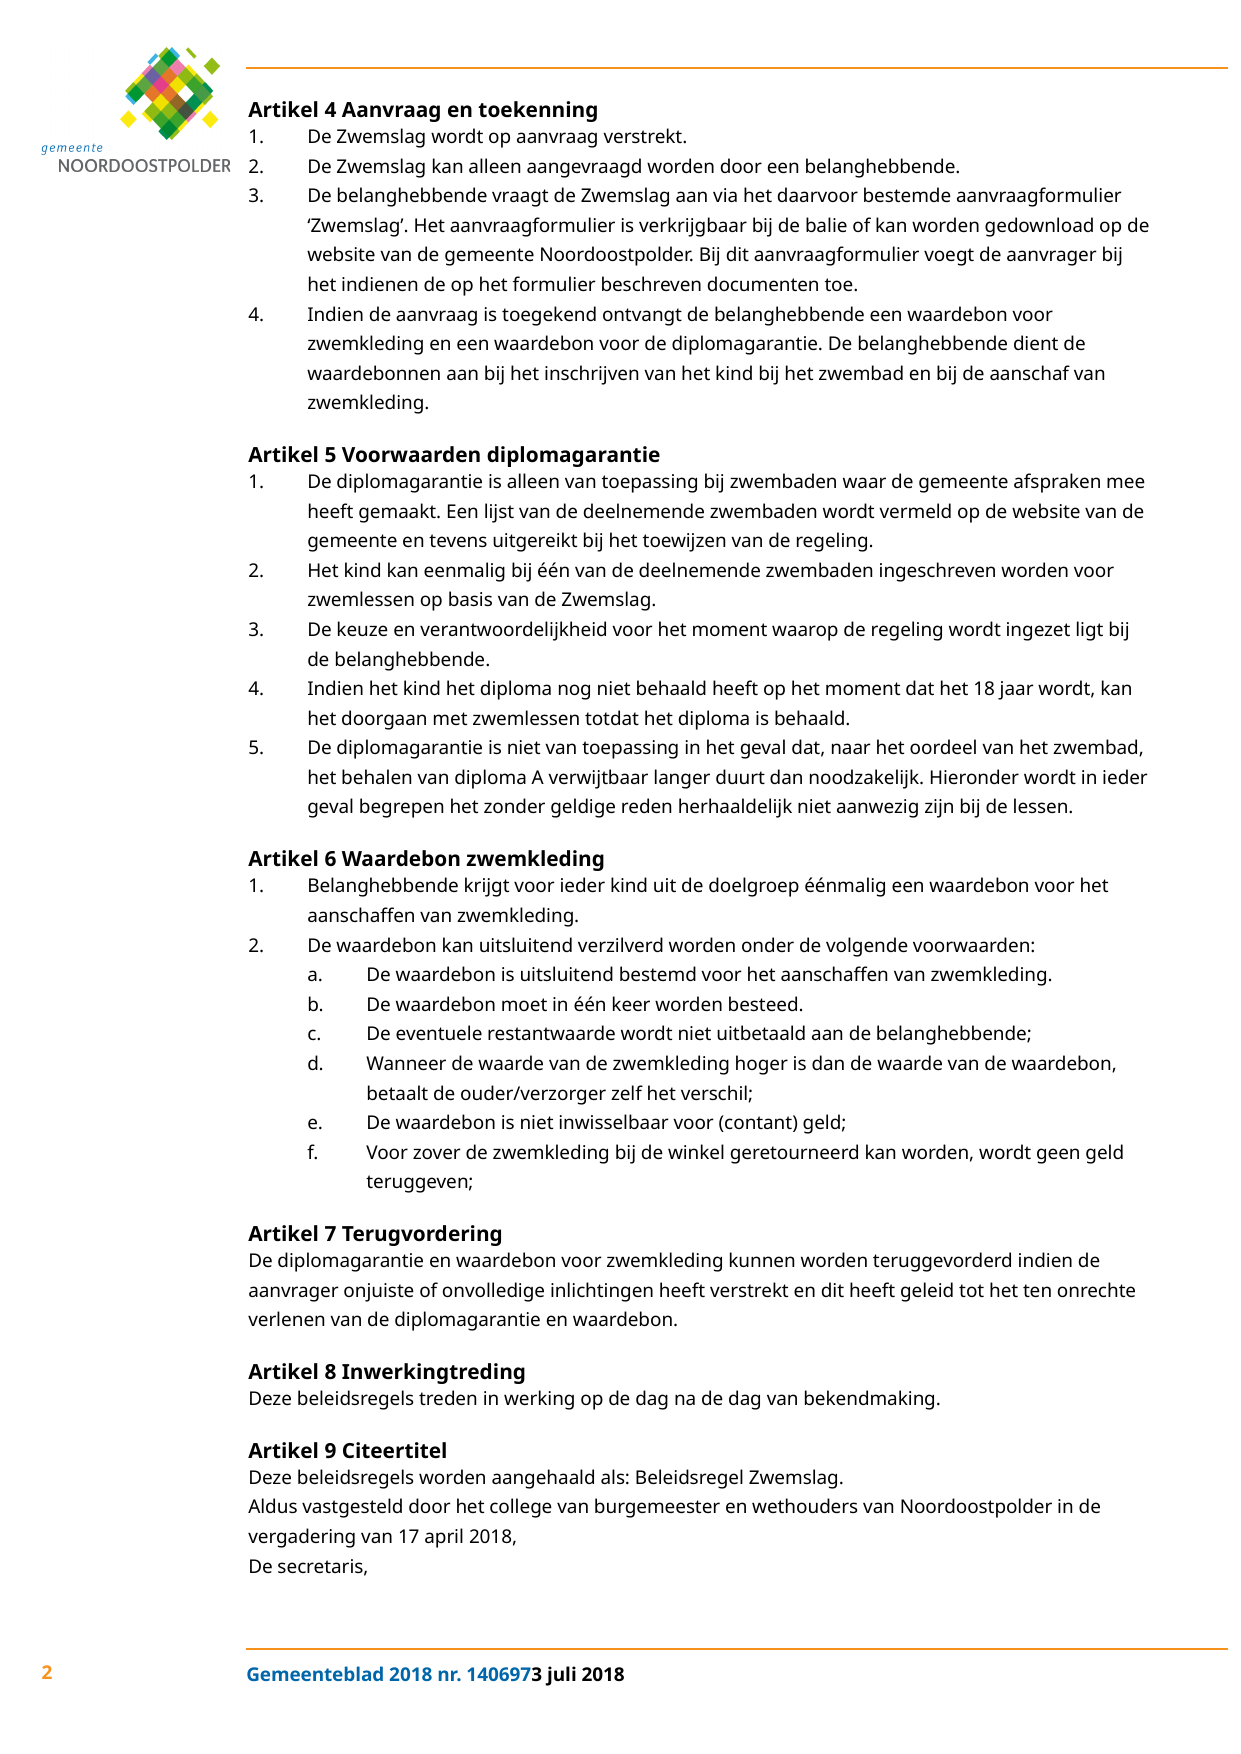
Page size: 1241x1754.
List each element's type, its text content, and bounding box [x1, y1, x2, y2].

list De waardebon is uitsluitend bestemd voor het aanschaffen van zwemkleding. [307, 961, 1152, 987]
text Artikel 5 Voorwaarden diplomagarantie [248, 440, 1152, 468]
list Indien het kind het diploma nog niet behaald heeft op het moment dat het 18 jaar wordt, kan het doorgaan met zwemlessen totdat het diploma is behaald. [248, 675, 1152, 731]
list Voor zover de zwemkleding bij de winkel geretourneerd kan worden, wordt geen geld teruggeven; [307, 1139, 1152, 1194]
list Belanghebbende krijgt voor ieder kind uit de doelgroep éénmalig een waardebon voor het aanschaffen van zwemkleding. [248, 873, 1152, 928]
list De Zwemslag kan alleen aangevraagd worden door een belanghebbende. [248, 153, 1152, 178]
text Artikel 8 Inwerkingtreding [248, 1357, 1152, 1385]
text Artikel 7 Terugvordering [248, 1219, 1152, 1247]
list De diplomagarantie is niet van toepassing in het geval dat, naar het oordeel van het zwembad, het behalen van diploma A verwijtbaar langer duurt dan noodzakelijk. Hieronder wordt in ieder geval begrepen het zonder geldige reden herhaaldelijk niet aanwezig zijn bij de lessen. [248, 734, 1152, 819]
text Deze beleidsregels treden in werking op de dag na de dag van bekendmaking. [248, 1385, 1152, 1411]
text Aldus vastgesteld door het college van burgemeester en wethouders van Noordoostpolder in de vergadering van 17 april 2018, [248, 1494, 1152, 1549]
list De keuze en verantwoordelijkheid voor het moment waarop de regeling wordt ingezet ligt bij de belanghebbende. [248, 616, 1152, 672]
text De secretaris, [248, 1553, 1152, 1579]
list De waardebon is niet inwisselbaar voor (contant) geld; [307, 1109, 1152, 1135]
list De belanghebbende vraagt de Zwemslag aan via het daarvoor bestemde aanvraagformulier ‘Zwemslag’. Het aanvraagformulier is verkrijgbaar bij de balie of kan worden gedownload op de website van de gemeente Noordoostpolder. Bij dit aanvraagformulier voegt de aanvrager bij het indienen de op het formulier beschreven documenten toe. [248, 182, 1152, 297]
list Het kind kan eenmalig bij één van de deelnemende zwembaden ingeschreven worden voor zwemlessen op basis van de Zwemslag. [248, 557, 1152, 612]
list Indien de aanvraag is toegekend ontvangt de belanghebbende een waardebon voor zwemkleding en een waardebon voor de diplomagarantie. De belanghebbende dient de waardebonnen aan bij het inschrijven van het kind bij het zwembad en bij de aanschaf van zwemkleding. [248, 301, 1152, 415]
text De diplomagarantie en waardebon voor zwemkleding kunnen worden teruggevorderd indien de aanvrager onjuiste of onvolledige inlichtingen heeft verstrekt en dit heeft geleid tot het ten onrechte verlenen van de diplomagarantie en waardebon. [248, 1247, 1152, 1332]
list De waardebon moet in één keer worden besteed. [307, 991, 1152, 1017]
list De eventuele restantwaarde wordt niet uitbetaald aan de belanghebbende; [307, 1021, 1152, 1046]
text Artikel 6 Waardebon zwemkleding [248, 844, 1152, 873]
text Deze beleidsregels worden aangehaald als: Beleidsregel Zwemslag. [248, 1464, 1152, 1490]
text Artikel 9 Citeertitel [248, 1436, 1152, 1464]
list Wanneer de waarde van de zwemkleding hoger is dan de waarde van de waardebon, betaalt de ouder/verzorger zelf het verschil; [307, 1050, 1152, 1105]
picture [41, 47, 231, 172]
text Artikel 4 Aanvraag en toekenning [248, 95, 1152, 123]
list De Zwemslag wordt op aanvraag verstrekt. [248, 123, 1152, 149]
list De waardebon kan uitsluitend verzilverd worden onder de volgende voorwaarden: [248, 932, 1152, 957]
list De diplomagarantie is alleen van toepassing bij zwembaden waar de gemeente afspraken mee heeft gemaakt. Een lijst van de deelnemende zwembaden wordt vermeld op de website van de gemeente en tevens uitgereikt bij het toewijzen van de regeling. [248, 468, 1152, 553]
